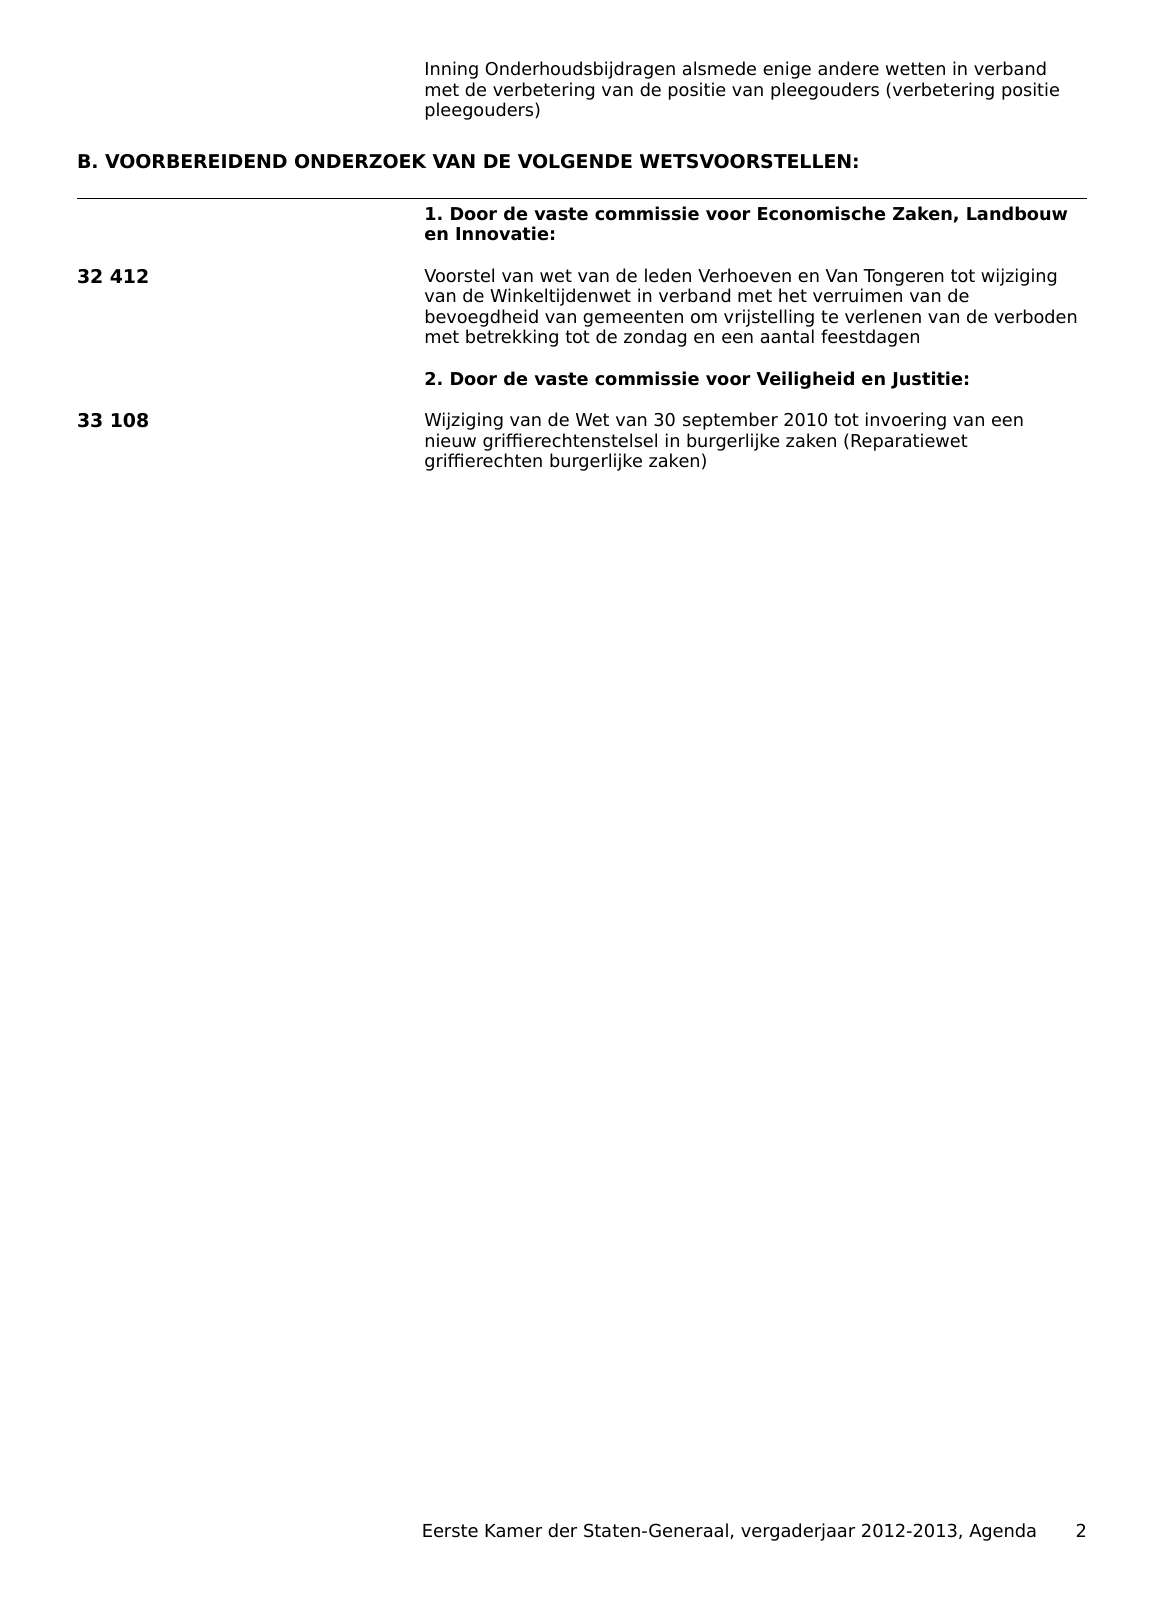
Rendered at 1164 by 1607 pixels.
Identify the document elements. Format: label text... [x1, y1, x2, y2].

table_cell [77, 245, 401, 266]
table_cell [401, 389, 418, 410]
table_cell [401, 410, 418, 472]
table_header 1. Door de vaste commissie voor Economische Zaken, Landbouw en Innovatie: [418, 199, 1087, 245]
table_cell [401, 59, 418, 121]
table_cell [77, 369, 401, 389]
table_cell Voorstel van wet van de leden Verhoeven en Van Tongeren tot wijziging van de Winkeltijdenwet in verband met het verruimen van de bevoegdheid van gemeenten om vrijstelling te verlenen van de verboden met betrekking tot de zondag en een aantal feestdagen [418, 266, 1087, 348]
table_cell [401, 266, 418, 348]
table_cell [77, 59, 401, 121]
table_cell [418, 348, 1087, 369]
table_cell [401, 369, 418, 389]
table_cell [418, 245, 1087, 266]
table_cell [401, 245, 418, 266]
subtitle B. VOORBEREIDEND ONDERZOEK VAN DE VOLGENDE WETSVOORSTELLEN: [77, 151, 1087, 173]
table_cell [401, 348, 418, 369]
table_cell [77, 389, 401, 410]
table_cell Wijziging van de Wet van 30 september 2010 tot invoering van een nieuw griffierechtenstelsel in burgerlijke zaken (Reparatiewet griffierechten burgerlijke zaken) [418, 410, 1087, 472]
table_cell 32 412 [77, 266, 401, 348]
table_cell Inning Onderhoudsbijdragen alsmede enige andere wetten in verband met de verbetering van de positie van pleegouders (verbetering positie pleegouders) [418, 59, 1087, 121]
table_header [401, 199, 418, 245]
table_cell [418, 389, 1087, 410]
table_cell 2. Door de vaste commissie voor Veiligheid en Justitie: [418, 369, 1087, 389]
table_cell 33 108 [77, 410, 401, 472]
table_cell [77, 348, 401, 369]
table_header [77, 199, 401, 245]
